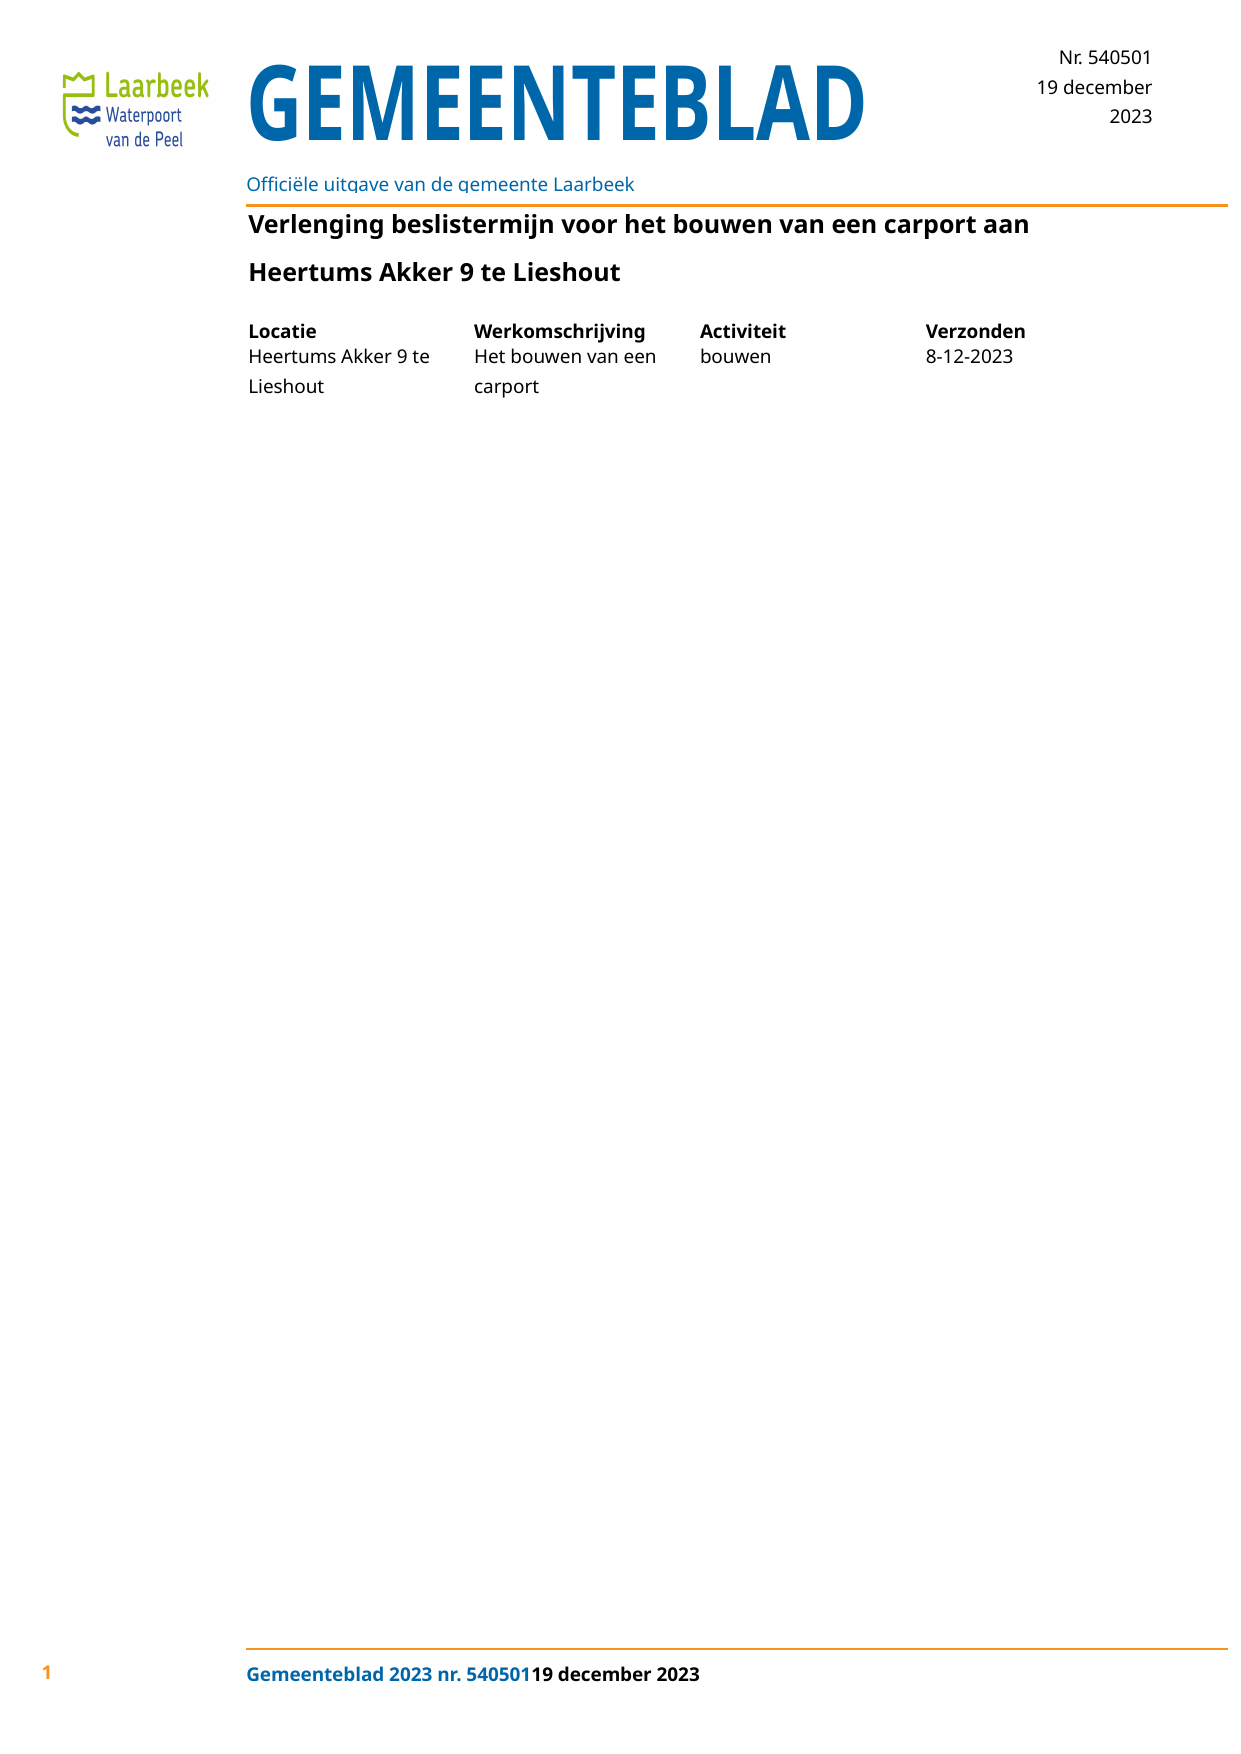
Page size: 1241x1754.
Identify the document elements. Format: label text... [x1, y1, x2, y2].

table_cell Het bouwen van een carport [474, 344, 700, 399]
table_cell bouwen [700, 344, 926, 399]
table_header Activiteit [700, 318, 926, 344]
table_cell Heertums Akker 9 te Lieshout [248, 344, 474, 399]
table_header Locatie [248, 318, 474, 344]
table_cell 8-12-2023 [926, 344, 1152, 399]
text Verlenging beslistermijn voor het bouwen van een carport aan Heertums Akker 9 te Lieshout [248, 207, 1152, 288]
picture [41, 47, 231, 172]
table_header Verzonden [926, 318, 1152, 344]
table_header Werkomschrijving [474, 318, 700, 344]
